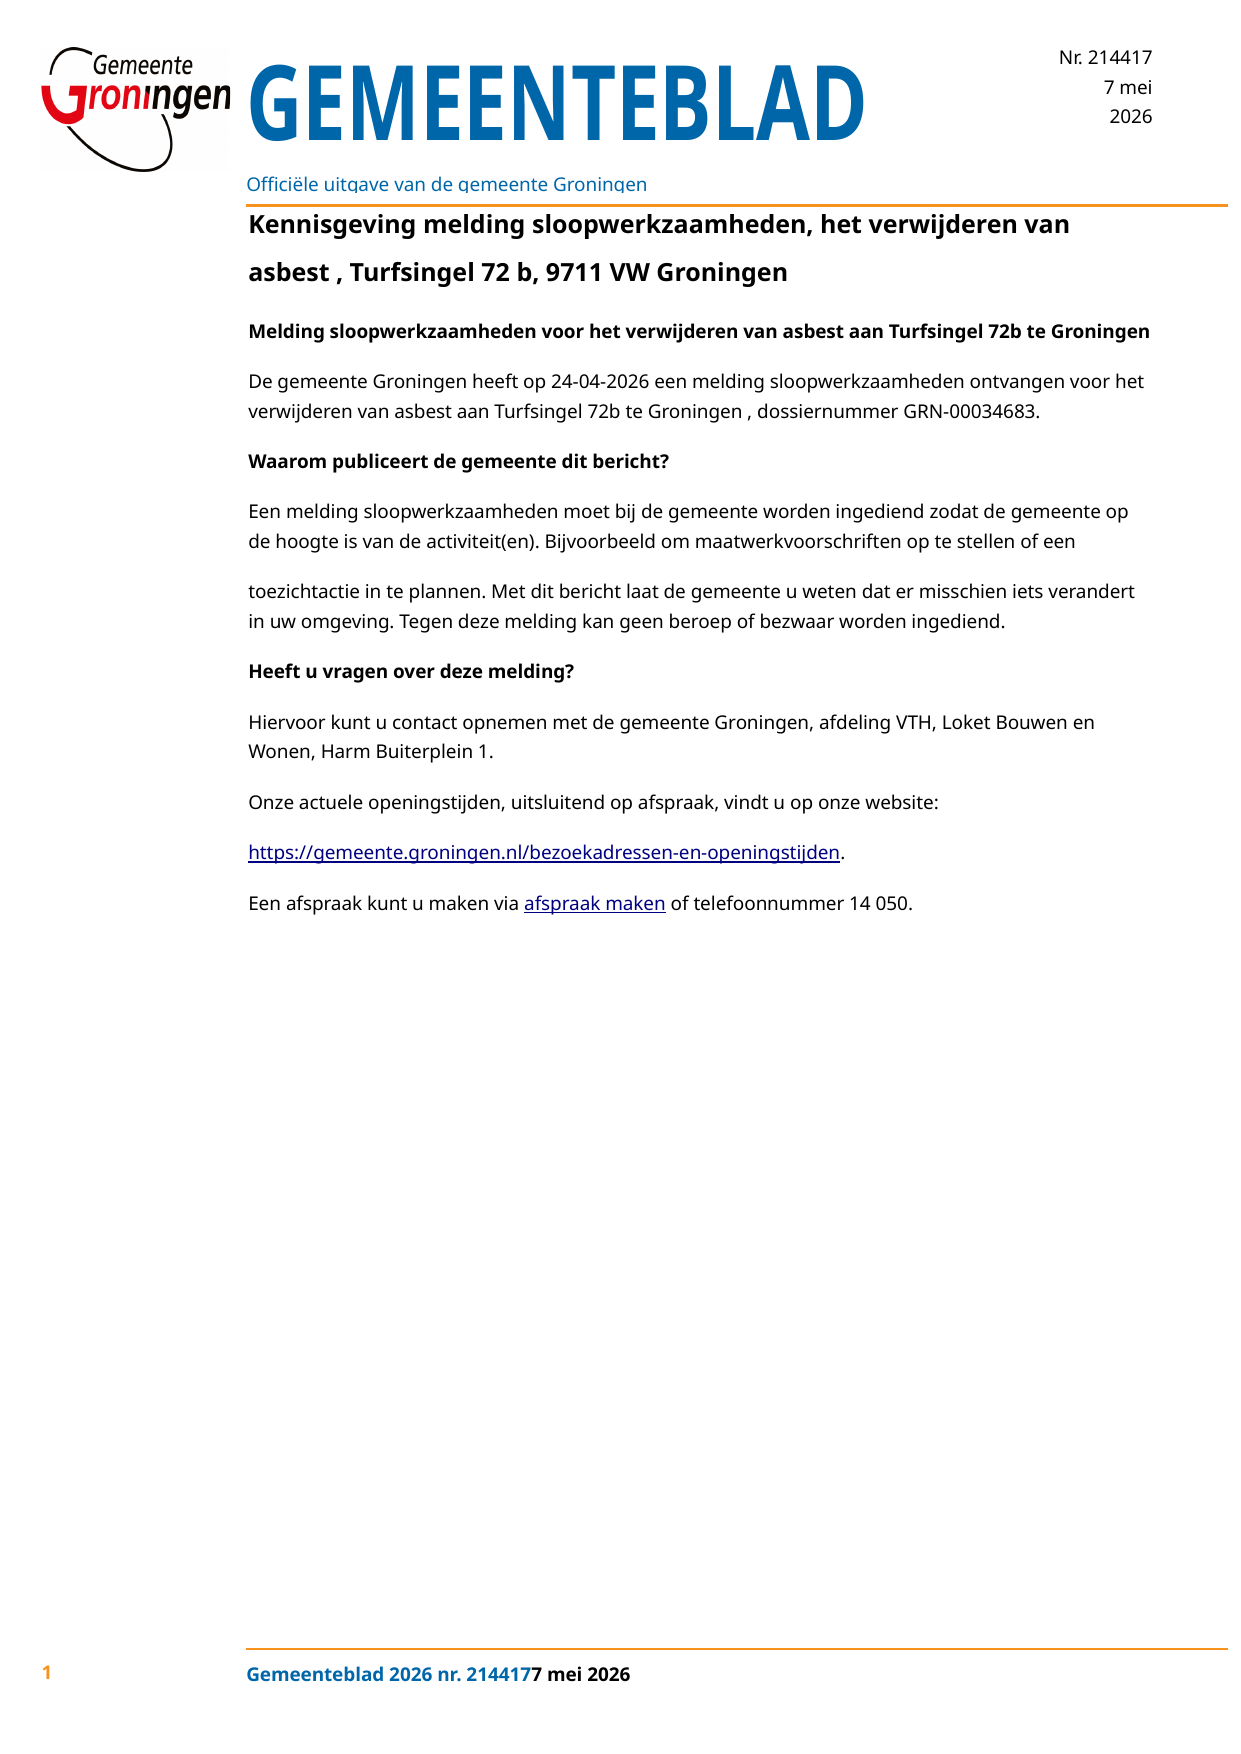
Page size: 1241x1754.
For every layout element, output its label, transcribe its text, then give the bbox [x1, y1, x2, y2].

text https://gemeente.groningen.nl/bezoekadressen-en-openingstijden. [248, 839, 1152, 865]
text De gemeente Groningen heeft op 24-04-2026 een melding sloopwerkzaamheden ontvangen voor het verwijderen van asbest aan Turfsingel 72b te Groningen , dossiernummer GRN-00034683. [248, 368, 1152, 424]
picture [41, 47, 231, 172]
text Kennisgeving melding sloopwerkzaamheden, het verwijderen van asbest , Turfsingel 72 b, 9711 VW Groningen [248, 207, 1152, 288]
text toezichtactie in te plannen. Met dit bericht laat de gemeente u weten dat er misschien iets verandert in uw omgeving. Tegen deze melding kan geen beroep of bezwaar worden ingediend. [248, 579, 1152, 634]
text Een melding sloopwerkzaamheden moet bij de gemeente worden ingediend zodat de gemeente op de hoogte is van de activiteit(en). Bijvoorbeeld om maatwerkvoorschriften op te stellen of een [248, 499, 1152, 554]
text Een afspraak kunt u maken via afspraak maken of telefoonnummer 14 050. [248, 890, 1152, 916]
text Hiervoor kunt u contact opnemen met de gemeente Groningen, afdeling VTH, Loket Bouwen en Wonen, Harm Buiterplein 1. [248, 709, 1152, 764]
text Heeft u vragen over deze melding? [248, 659, 1152, 684]
text Melding sloopwerkzaamheden voor het verwijderen van asbest aan Turfsingel 72b te Groningen [248, 318, 1152, 344]
text Onze actuele openingstijden, uitsluitend op afspraak, vindt u op onze website: [248, 789, 1152, 815]
text Waarom publiceert de gemeente dit bericht? [248, 448, 1152, 474]
